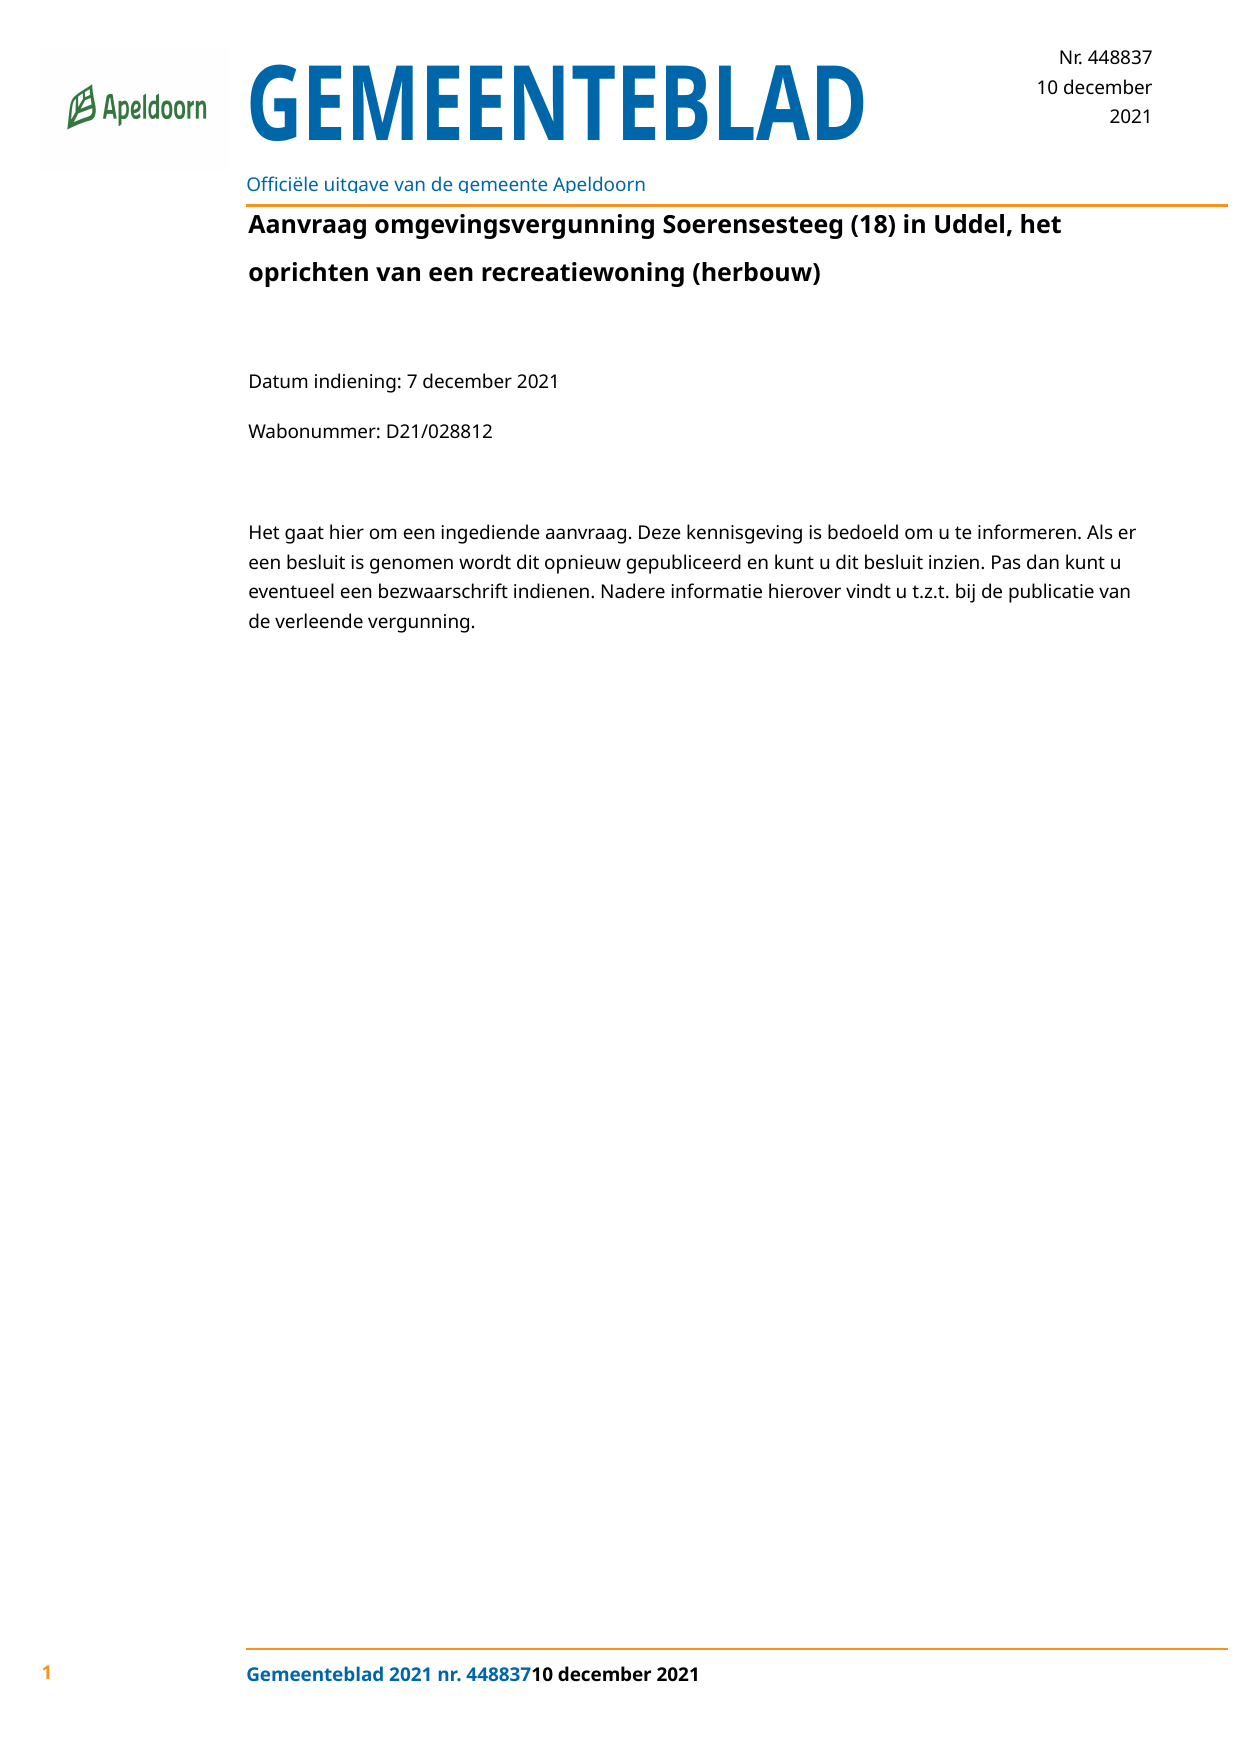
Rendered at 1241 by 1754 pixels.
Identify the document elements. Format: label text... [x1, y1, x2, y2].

text Het gaat hier om een ingediende aanvraag. Deze kennisgeving is bedoeld om u te informeren. Als er een besluit is genomen wordt dit opnieuw gepubliceerd en kunt u dit besluit inzien. Pas dan kunt u eventueel een bezwaarschrift indienen. Nadere informatie hierover vindt u t.z.t. bij de publicatie van de verleende vergunning. [248, 519, 1152, 634]
picture [41, 47, 231, 172]
text Datum indiening: 7 december 2021 [248, 368, 1152, 394]
text Aanvraag omgevingsvergunning Soerensesteeg (18) in Uddel, het oprichten van een recreatiewoning (herbouw) [248, 207, 1152, 288]
text Wabonummer: D21/028812 [248, 419, 1152, 444]
